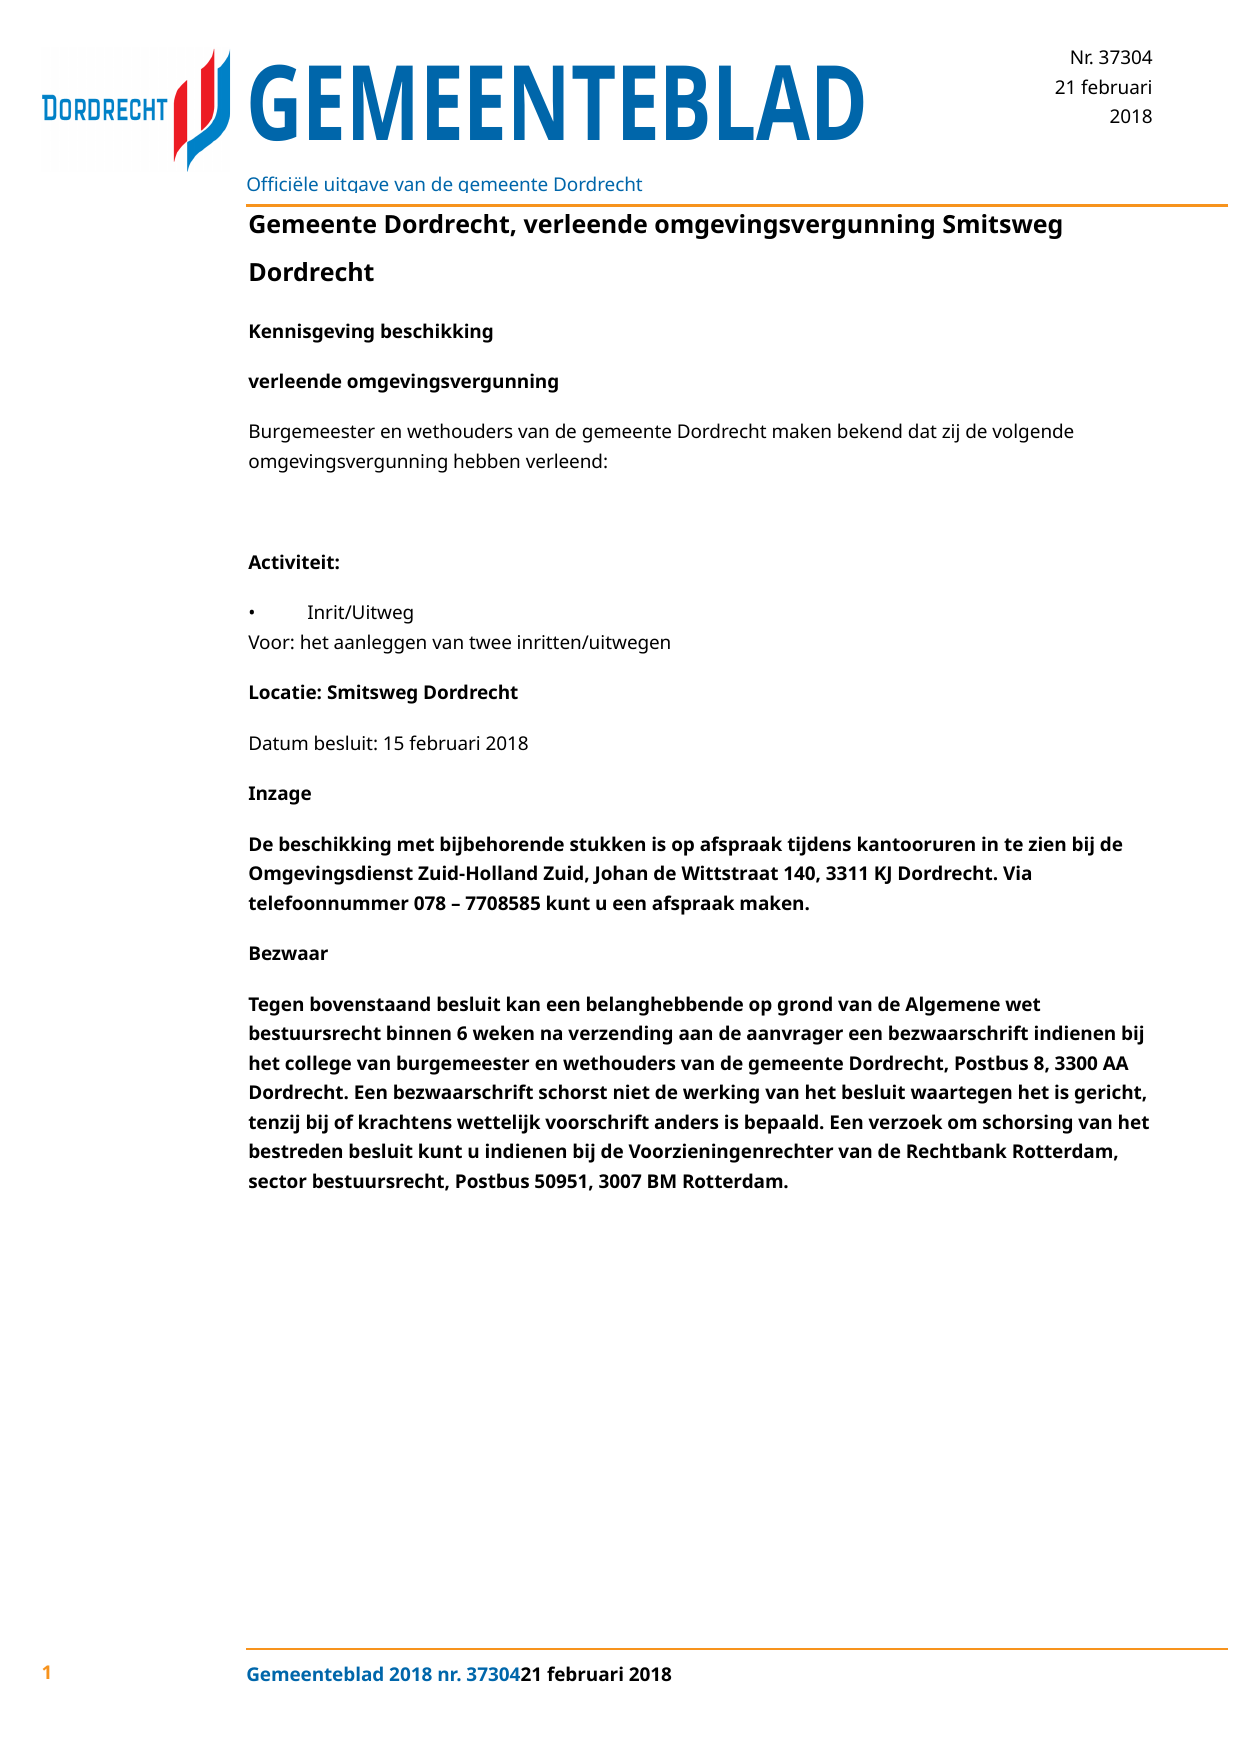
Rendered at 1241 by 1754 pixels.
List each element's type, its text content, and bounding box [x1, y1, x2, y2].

text verleende omgevingsvergunning [248, 368, 1152, 394]
text Tegen bovenstaand besluit kan een belanghebbende op grond van de Algemene wet bestuursrecht binnen 6 weken na verzending aan de aanvrager een bezwaarschrift indienen bij het college van burgemeester en wethouders van de gemeente Dordrecht, Postbus 8, 3300 AA Dordrecht. Een bezwaarschrift schorst niet de werking van het besluit waartegen het is gericht, tenzij bij of krachtens wettelijk voorschrift anders is bepaald. Een verzoek om schorsing van het bestreden besluit kunt u indienen bij de Voorzieningenrechter van de Rechtbank Rotterdam, sector bestuursrecht, Postbus 50951, 3007 BM Rotterdam. [248, 991, 1152, 1194]
text Voor: het aanleggen van twee inritten/uitwegen [248, 629, 1152, 655]
text Activiteit: [248, 549, 1152, 575]
text Burgemeester en wethouders van de gemeente Dordrecht maken bekend dat zij de volgende omgevingsvergunning hebben verleend: [248, 419, 1152, 474]
picture [41, 47, 231, 172]
text Datum besluit: 15 februari 2018 [248, 730, 1152, 756]
text Locatie: Smitsweg Dordrecht [248, 679, 1152, 705]
text Kennisgeving beschikking [248, 318, 1152, 344]
text De beschikking met bijbehorende stukken is op afspraak tijdens kantooruren in te zien bij de Omgevingsdienst Zuid-Holland Zuid, Johan de Wittstraat 140, 3311 KJ Dordrecht. Via telefoonnummer 078 – 7708585 kunt u een afspraak maken. [248, 831, 1152, 916]
text Inzage [248, 780, 1152, 806]
list Inrit/Uitweg [248, 599, 1152, 625]
text Bezwaar [248, 940, 1152, 966]
text Gemeente Dordrecht, verleende omgevingsvergunning Smitsweg Dordrecht [248, 207, 1152, 288]
